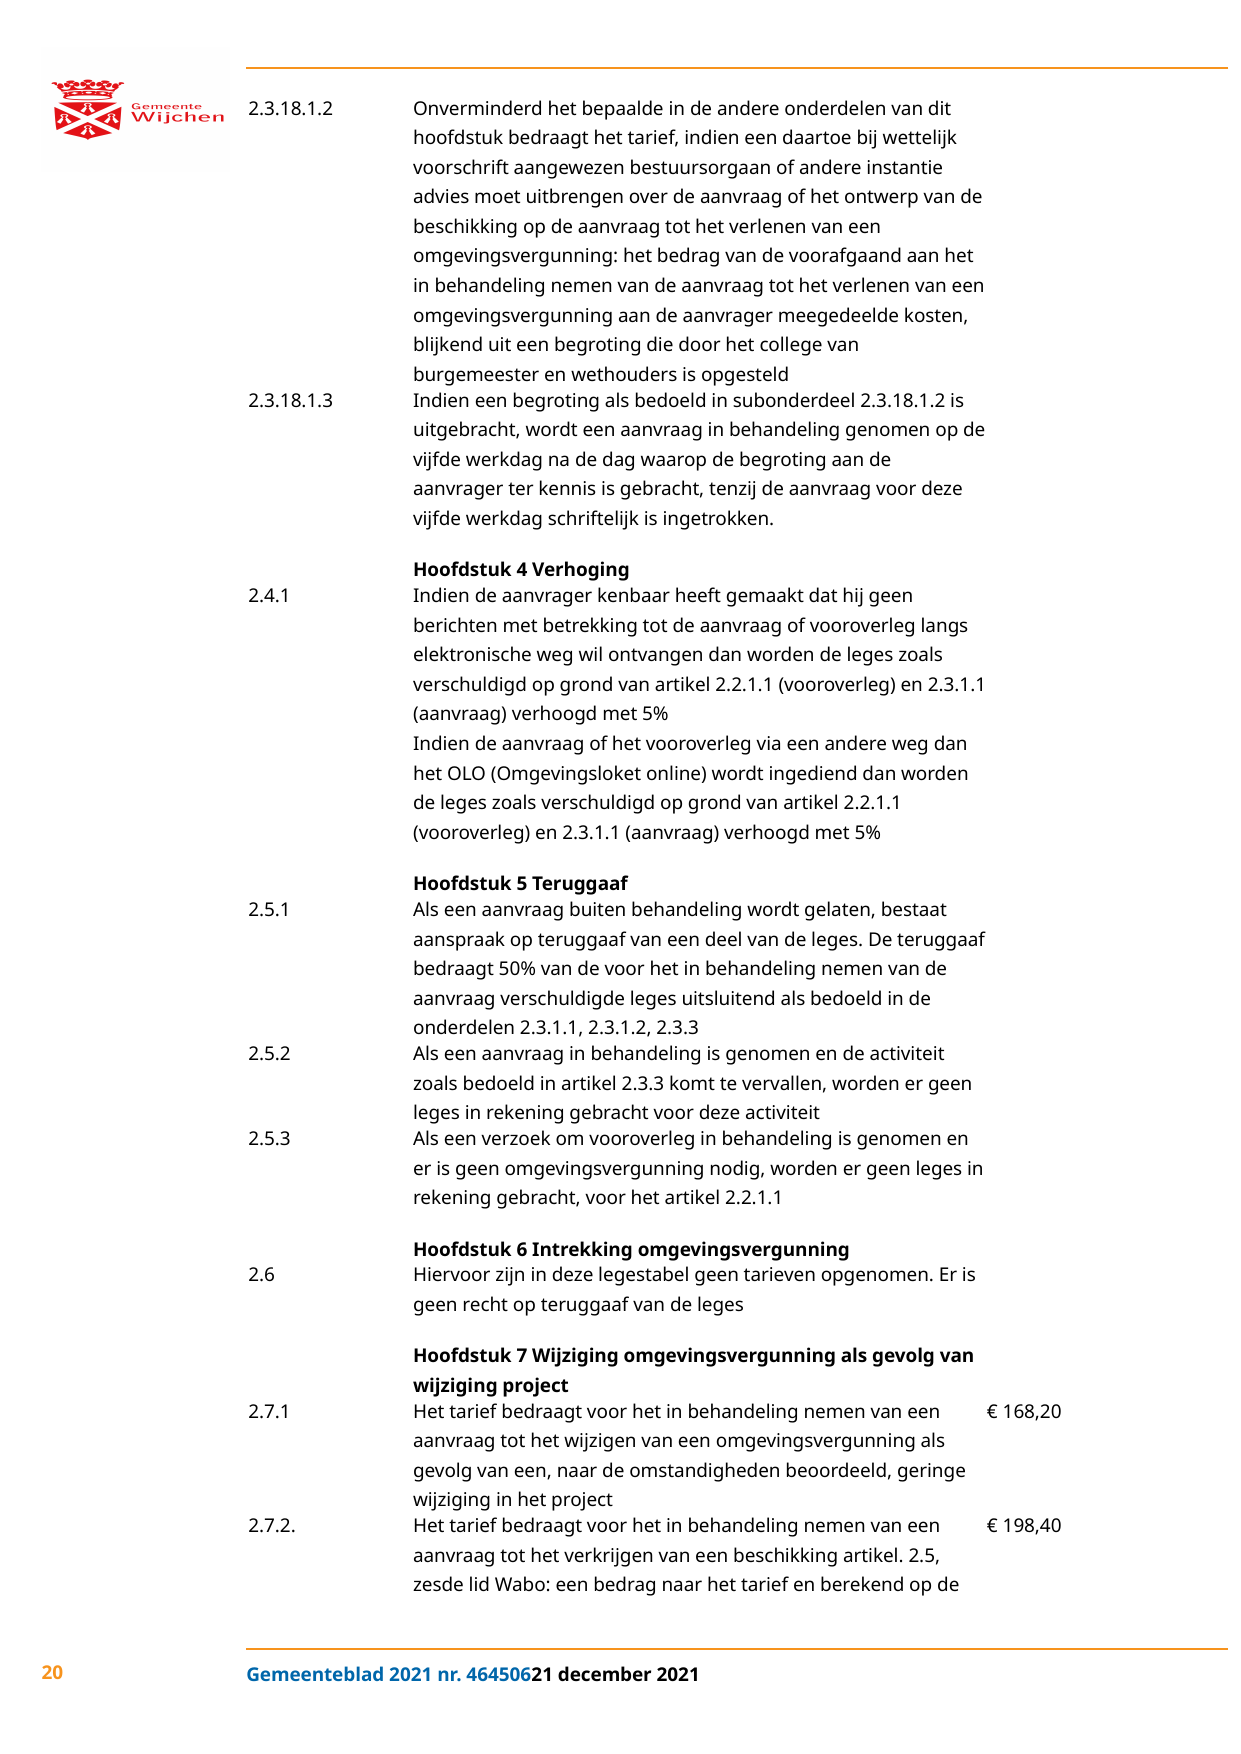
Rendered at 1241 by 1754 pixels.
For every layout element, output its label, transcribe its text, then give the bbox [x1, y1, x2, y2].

table_cell € 168,20 [987, 1398, 1152, 1512]
table_cell [248, 531, 413, 557]
table_cell Als een aanvraag in behandeling is genomen en de activiteit zoals bedoeld in artikel 2.3.3 komt te vervallen, worden er geen leges in rekening gebracht voor deze activiteit [413, 1040, 987, 1125]
table_cell [987, 870, 1152, 896]
table_cell [413, 845, 987, 870]
table_cell 2.7.1 [248, 1398, 413, 1512]
table_cell 2.6 [248, 1261, 413, 1317]
table_cell Hoofdstuk 5 Teruggaaf [413, 870, 987, 896]
table_cell [248, 1317, 413, 1342]
table_cell Hoofdstuk 4 Verhoging [413, 557, 987, 582]
table_cell [987, 1261, 1152, 1317]
table_cell [248, 1210, 413, 1236]
table_cell [413, 1317, 987, 1342]
table_cell [987, 531, 1152, 557]
table_cell 2.3.18.1.2 [248, 95, 413, 387]
table_cell 2.5.3 [248, 1125, 413, 1210]
table_cell [248, 845, 413, 870]
table_cell Als een verzoek om vooroverleg in behandeling is genomen en er is geen omgevingsvergunning nodig, worden er geen leges in rekening gebracht, voor het artikel 2.2.1.1 [413, 1125, 987, 1210]
table_cell [987, 582, 1152, 845]
table_cell Het tarief bedraagt voor het in behandeling nemen van een aanvraag tot het verkrijgen van een beschikking artikel. 2.5, zesde lid Wabo: een bedrag naar het tarief en berekend op de [413, 1512, 987, 1597]
table_cell [413, 1210, 987, 1236]
table_cell [248, 557, 413, 582]
table_cell € 198,40 [987, 1512, 1152, 1597]
table_cell Het tarief bedraagt voor het in behandeling nemen van een aanvraag tot het wijzigen van een omgevingsvergunning als gevolg van een, naar de omstandigheden beoordeeld, geringe wijziging in het project [413, 1398, 987, 1512]
picture [41, 47, 231, 172]
table_cell [987, 1210, 1152, 1236]
table_cell [987, 95, 1152, 387]
table_cell 2.7.2. [248, 1512, 413, 1597]
table_cell [987, 1125, 1152, 1210]
table_cell 2.3.18.1.3 [248, 387, 413, 531]
table_cell [987, 1040, 1152, 1125]
table_cell 2.4.1 [248, 582, 413, 845]
table_cell [987, 896, 1152, 1040]
table_cell 2.5.2 [248, 1040, 413, 1125]
table_cell [987, 1317, 1152, 1342]
table_cell [987, 1236, 1152, 1261]
table_cell [248, 1236, 413, 1261]
table_cell 2.5.1 [248, 896, 413, 1040]
table_cell Als een aanvraag buiten behandeling wordt gelaten, bestaat aanspraak op teruggaaf van een deel van de leges. De teruggaaf bedraagt 50% van de voor het in behandeling nemen van de aanvraag verschuldigde leges uitsluitend als bedoeld in de onderdelen 2.3.1.1, 2.3.1.2, 2.3.3 [413, 896, 987, 1040]
table_cell Hoofdstuk 6 Intrekking omgevingsvergunning [413, 1236, 987, 1261]
table_cell [987, 845, 1152, 870]
table_cell [248, 870, 413, 896]
table_cell [987, 387, 1152, 531]
table_cell [987, 1343, 1152, 1398]
table_cell Indien de aanvrager kenbaar heeft gemaakt dat hij geen berichten met betrekking tot de aanvraag of vooroverleg langs elektronische weg wil ontvangen dan worden de leges zoals verschuldigd op grond van artikel 2.2.1.1 (vooroverleg) en 2.3.1.1 (aanvraag) verhoogd met 5% Indien de aanvraag of het vooroverleg via een andere weg dan het OLO (Omgevingsloket online) wordt ingediend dan worden de leges zoals verschuldigd op grond van artikel 2.2.1.1 (vooroverleg) en 2.3.1.1 (aanvraag) verhoogd met 5% [413, 582, 987, 845]
table_cell [413, 531, 987, 557]
table_cell [248, 1343, 413, 1398]
table_cell [987, 557, 1152, 582]
table_cell Hiervoor zijn in deze legestabel geen tarieven opgenomen. Er is geen recht op teruggaaf van de leges [413, 1261, 987, 1317]
table_cell Onverminderd het bepaalde in de andere onderdelen van dit hoofdstuk bedraagt het tarief, indien een daartoe bij wettelijk voorschrift aangewezen bestuursorgaan of andere instantie advies moet uitbrengen over de aanvraag of het ontwerp van de beschikking op de aanvraag tot het verlenen van een omgevingsvergunning: het bedrag van de voorafgaand aan het in behandeling nemen van de aanvraag tot het verlenen van een omgevingsvergunning aan de aanvrager meegedeelde kosten, blijkend uit een begroting die door het college van burgemeester en wethouders is opgesteld [413, 95, 987, 387]
table_cell Hoofdstuk 7 Wijziging omgevingsvergunning als gevolg van wijziging project [413, 1343, 987, 1398]
table_cell Indien een begroting als bedoeld in subonderdeel 2.3.18.1.2 is uitgebracht, wordt een aanvraag in behandeling genomen op de vijfde werkdag na de dag waarop de begroting aan de aanvrager ter kennis is gebracht, tenzij de aanvraag voor deze vijfde werkdag schriftelijk is ingetrokken. [413, 387, 987, 531]
